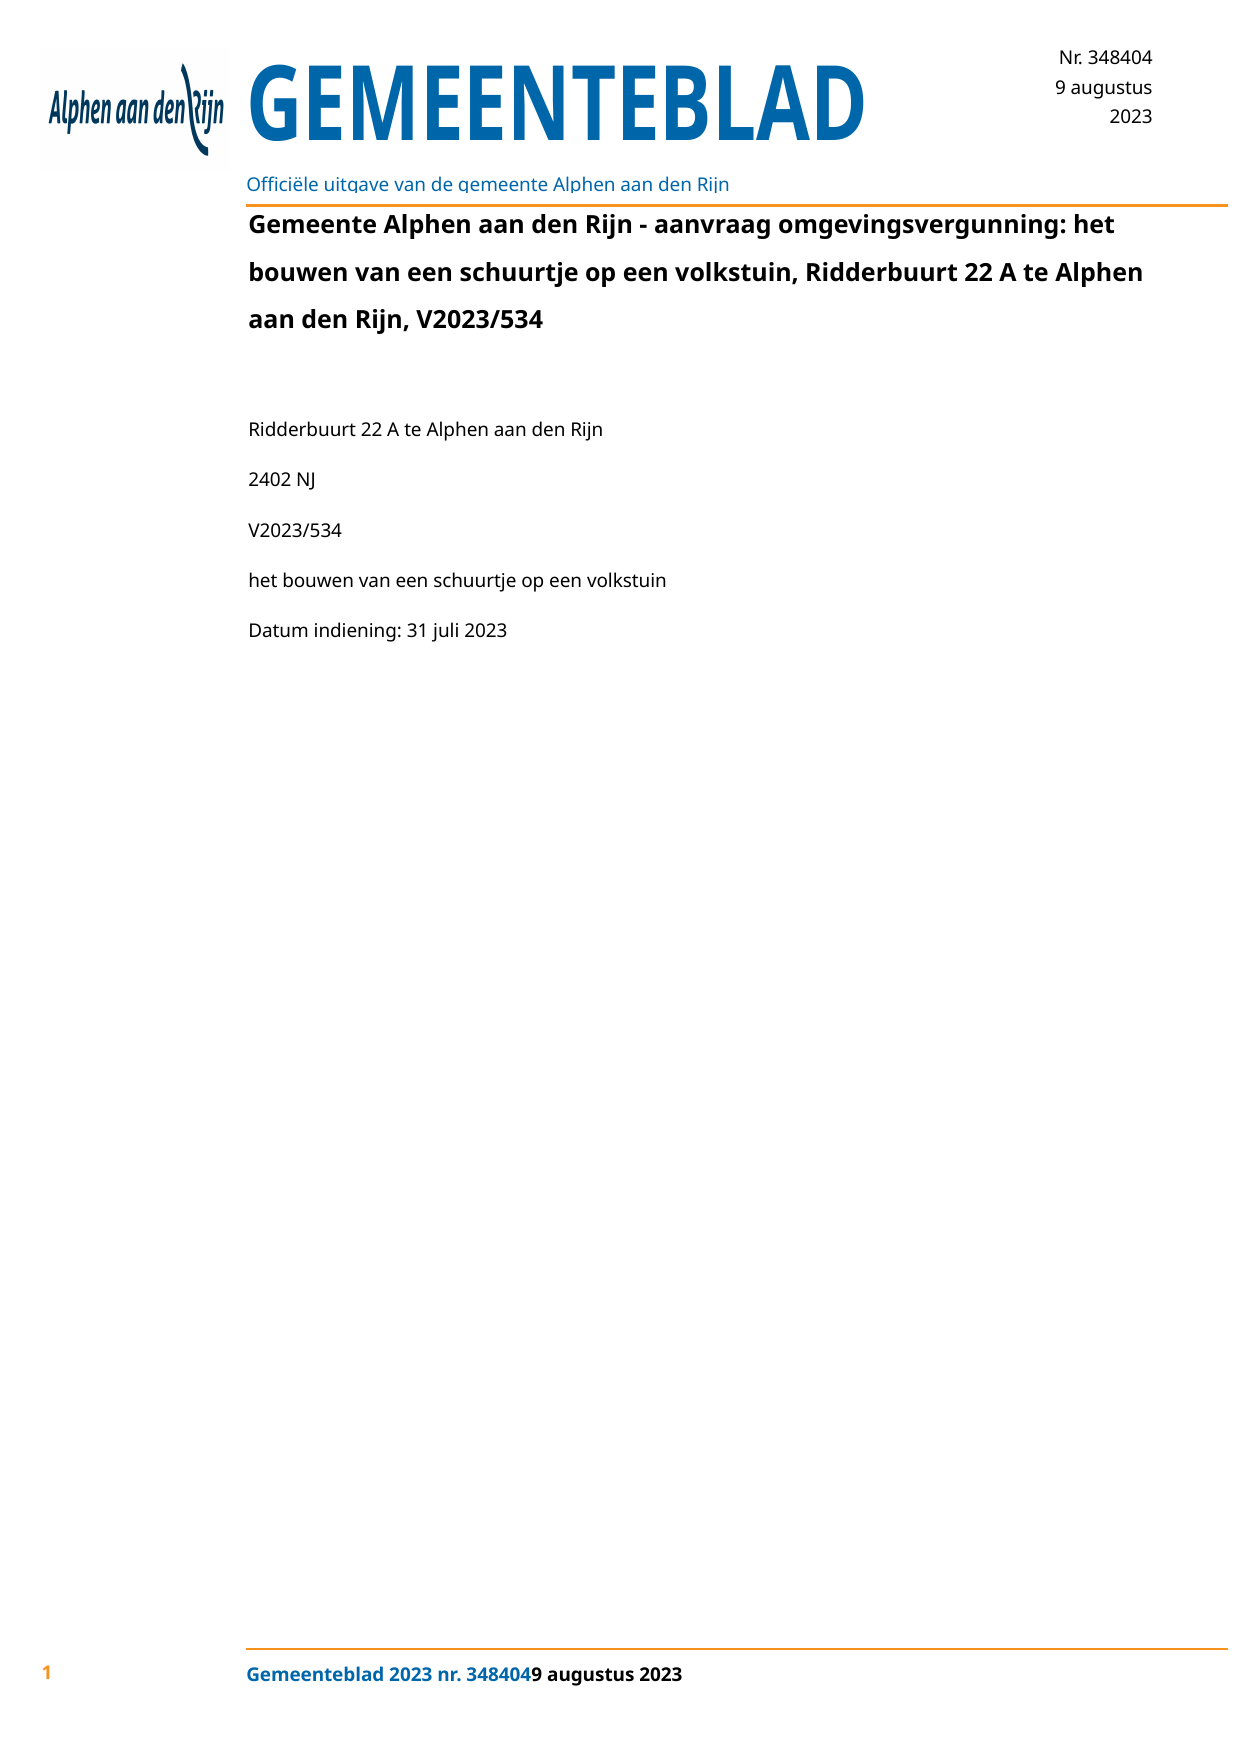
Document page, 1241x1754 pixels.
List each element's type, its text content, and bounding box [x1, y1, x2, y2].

text V2023/534 [248, 517, 1152, 542]
text Gemeente Alphen aan den Rijn - aanvraag omgevingsvergunning: het bouwen van een schuurtje op een volkstuin, Ridderbuurt 22 A te Alphen aan den Rijn, V2023/534 [248, 207, 1152, 336]
text 2402 NJ [248, 466, 1152, 492]
text het bouwen van een schuurtje op een volkstuin [248, 567, 1152, 593]
text Datum indiening: 31 juli 2023 [248, 618, 1152, 643]
picture [41, 47, 231, 172]
text Ridderbuurt 22 A te Alphen aan den Rijn [248, 416, 1152, 442]
